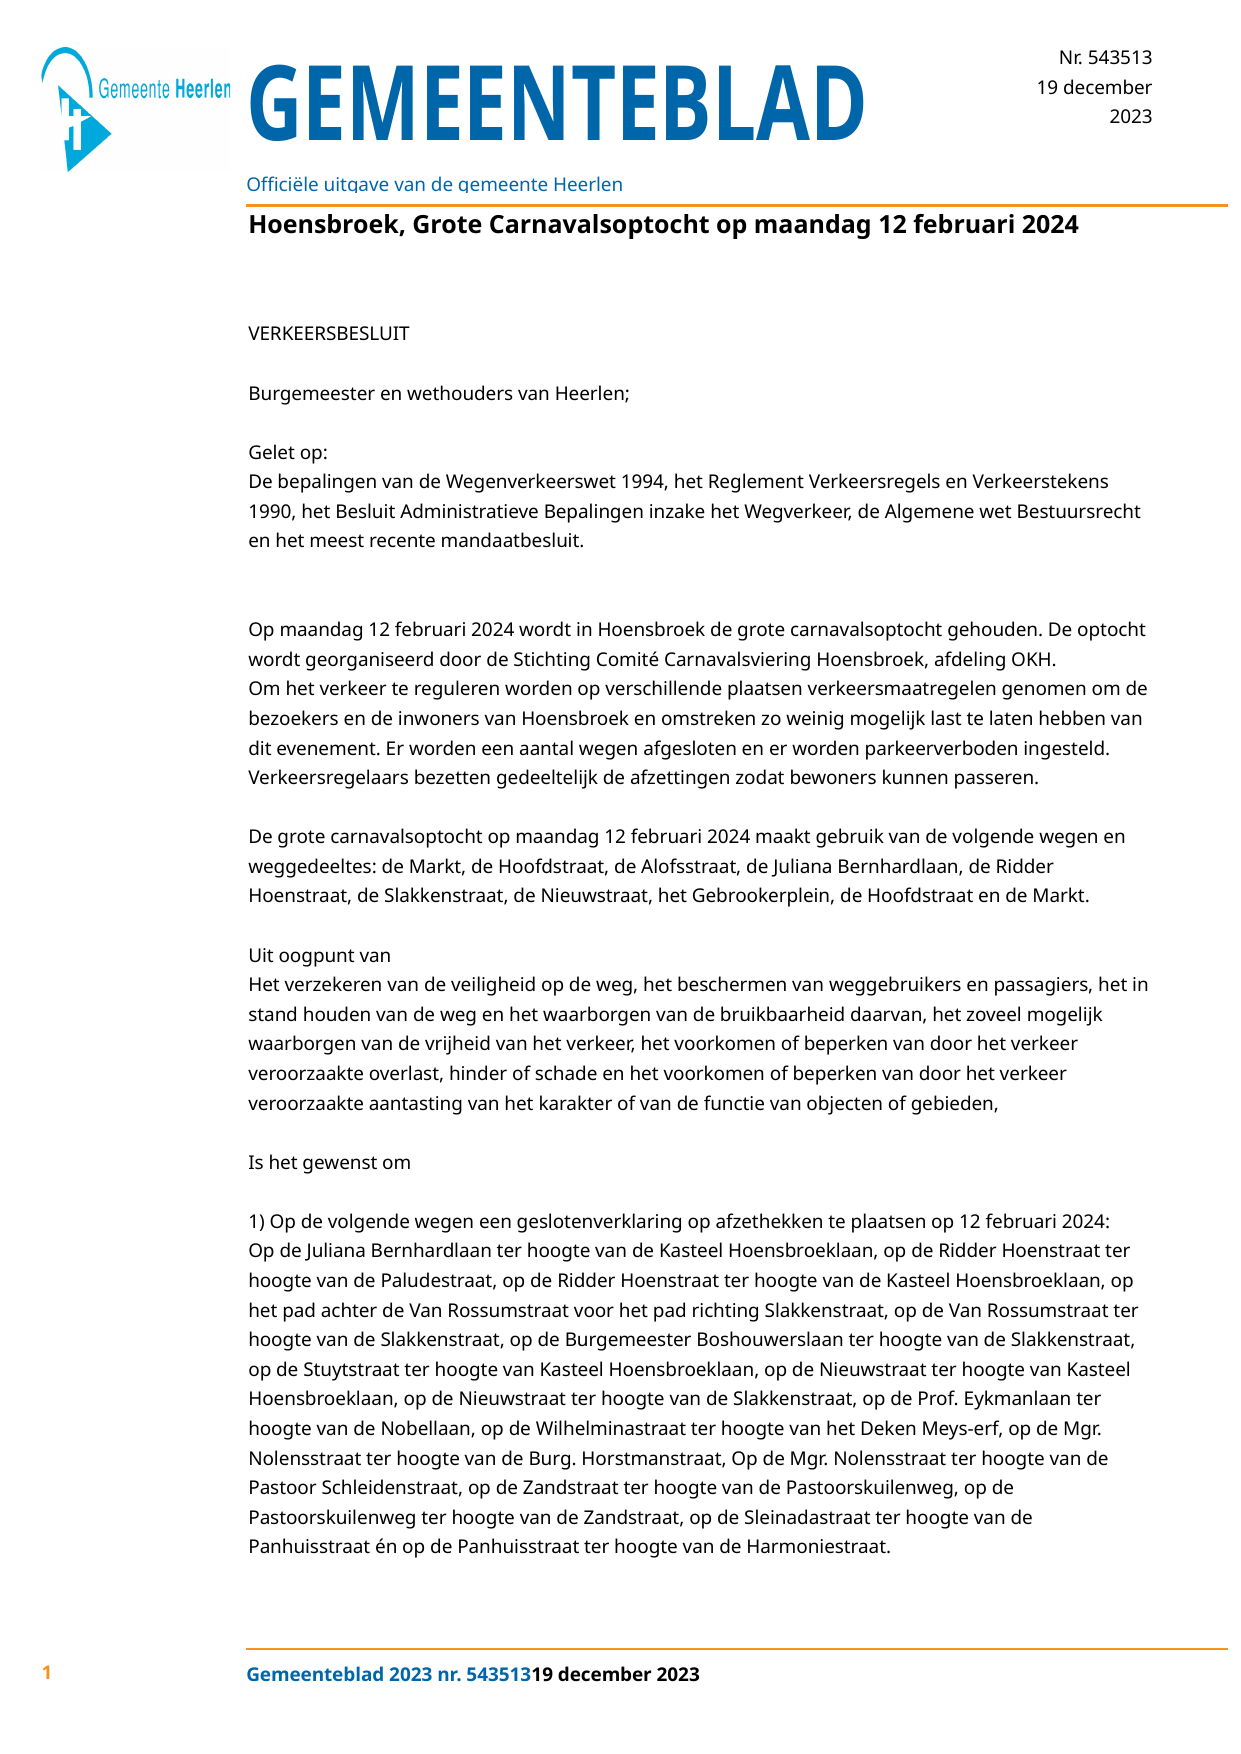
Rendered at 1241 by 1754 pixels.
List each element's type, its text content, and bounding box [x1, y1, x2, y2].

text Hoensbroek, Grote Carnavalsoptocht op maandag 12 februari 2024 [248, 207, 1152, 241]
text Uit oogpunt van [248, 942, 1152, 968]
text Op de Juliana Bernhardlaan ter hoogte van de Kasteel Hoensbroeklaan, op de Ridder Hoenstraat ter hoogte van de Paludestraat, op de Ridder Hoenstraat ter hoogte van de Kasteel Hoensbroeklaan, op het pad achter de Van Rossumstraat voor het pad richting Slakkenstraat, op de Van Rossumstraat ter hoogte van de Slakkenstraat, op de Burgemeester Boshouwerslaan ter hoogte van de Slakkenstraat, op de Stuytstraat ter hoogte van Kasteel Hoensbroeklaan, op de Nieuwstraat ter hoogte van Kasteel Hoensbroeklaan, op de Nieuwstraat ter hoogte van de Slakkenstraat, op de Prof. Eykmanlaan ter hoogte van de Nobellaan, op de Wilhelminastraat ter hoogte van het Deken Meys-erf, op de Mgr. Nolensstraat ter hoogte van de Burg. Horstmanstraat, Op de Mgr. Nolensstraat ter hoogte van de Pastoor Schleidenstraat, op de Zandstraat ter hoogte van de Pastoorskuilenweg, op de Pastoorskuilenweg ter hoogte van de Zandstraat, op de Sleinadastraat ter hoogte van de Panhuisstraat én op de Panhuisstraat ter hoogte van de Harmoniestraat. [248, 1238, 1152, 1559]
text Gelet op: [248, 439, 1152, 465]
text De grote carnavalsoptocht op maandag 12 februari 2024 maakt gebruik van de volgende wegen en weggedeeltes: de Markt, de Hoofdstraat, de Alofsstraat, de Juliana Bernhardlaan, de Ridder Hoenstraat, de Slakkenstraat, de Nieuwstraat, het Gebrookerplein, de Hoofdstraat en de Markt. [248, 823, 1152, 908]
text VERKEERSBESLUIT [248, 321, 1152, 346]
picture [41, 47, 231, 172]
text Op maandag 12 februari 2024 wordt in Hoensbroek de grote carnavalsoptocht gehouden. De optocht wordt georganiseerd door de Stichting Comité Carnavalsviering Hoensbroek, afdeling OKH. [248, 616, 1152, 672]
picture [41, 47, 59, 70]
text Burgemeester en wethouders van Heerlen; [248, 380, 1152, 406]
text Het verzekeren van de veiligheid op de weg, het beschermen van weggebruikers en passagiers, het in stand houden van de weg en het waarborgen van de bruikbaarheid daarvan, het zoveel mogelijk waarborgen van de vrijheid van het verkeer, het voorkomen of beperken van door het verkeer veroorzaakte overlast, hinder of schade en het voorkomen of beperken van door het verkeer veroorzaakte aantasting van het karakter of van de functie van objecten of gebieden, [248, 971, 1152, 1116]
text Is het gewenst om [248, 1149, 1152, 1175]
text De bepalingen van de Wegenverkeerswet 1994, het Reglement Verkeersregels en Verkeerstekens 1990, het Besluit Administratieve Bepalingen inzake het Wegverkeer, de Algemene wet Bestuursrecht en het meest recente mandaatbesluit. [248, 468, 1152, 553]
text 1) Op de volgende wegen een geslotenverklaring op afzethekken te plaatsen op 12 februari 2024: [248, 1208, 1152, 1234]
text Om het verkeer te reguleren worden op verschillende plaatsen verkeersmaatregelen genomen om de bezoekers en de inwoners van Hoensbroek en omstreken zo weinig mogelijk last te laten hebben van dit evenement. Er worden een aantal wegen afgesloten en er worden parkeerverboden ingesteld. Verkeersregelaars bezetten gedeeltelijk de afzettingen zodat bewoners kunnen passeren. [248, 676, 1152, 790]
